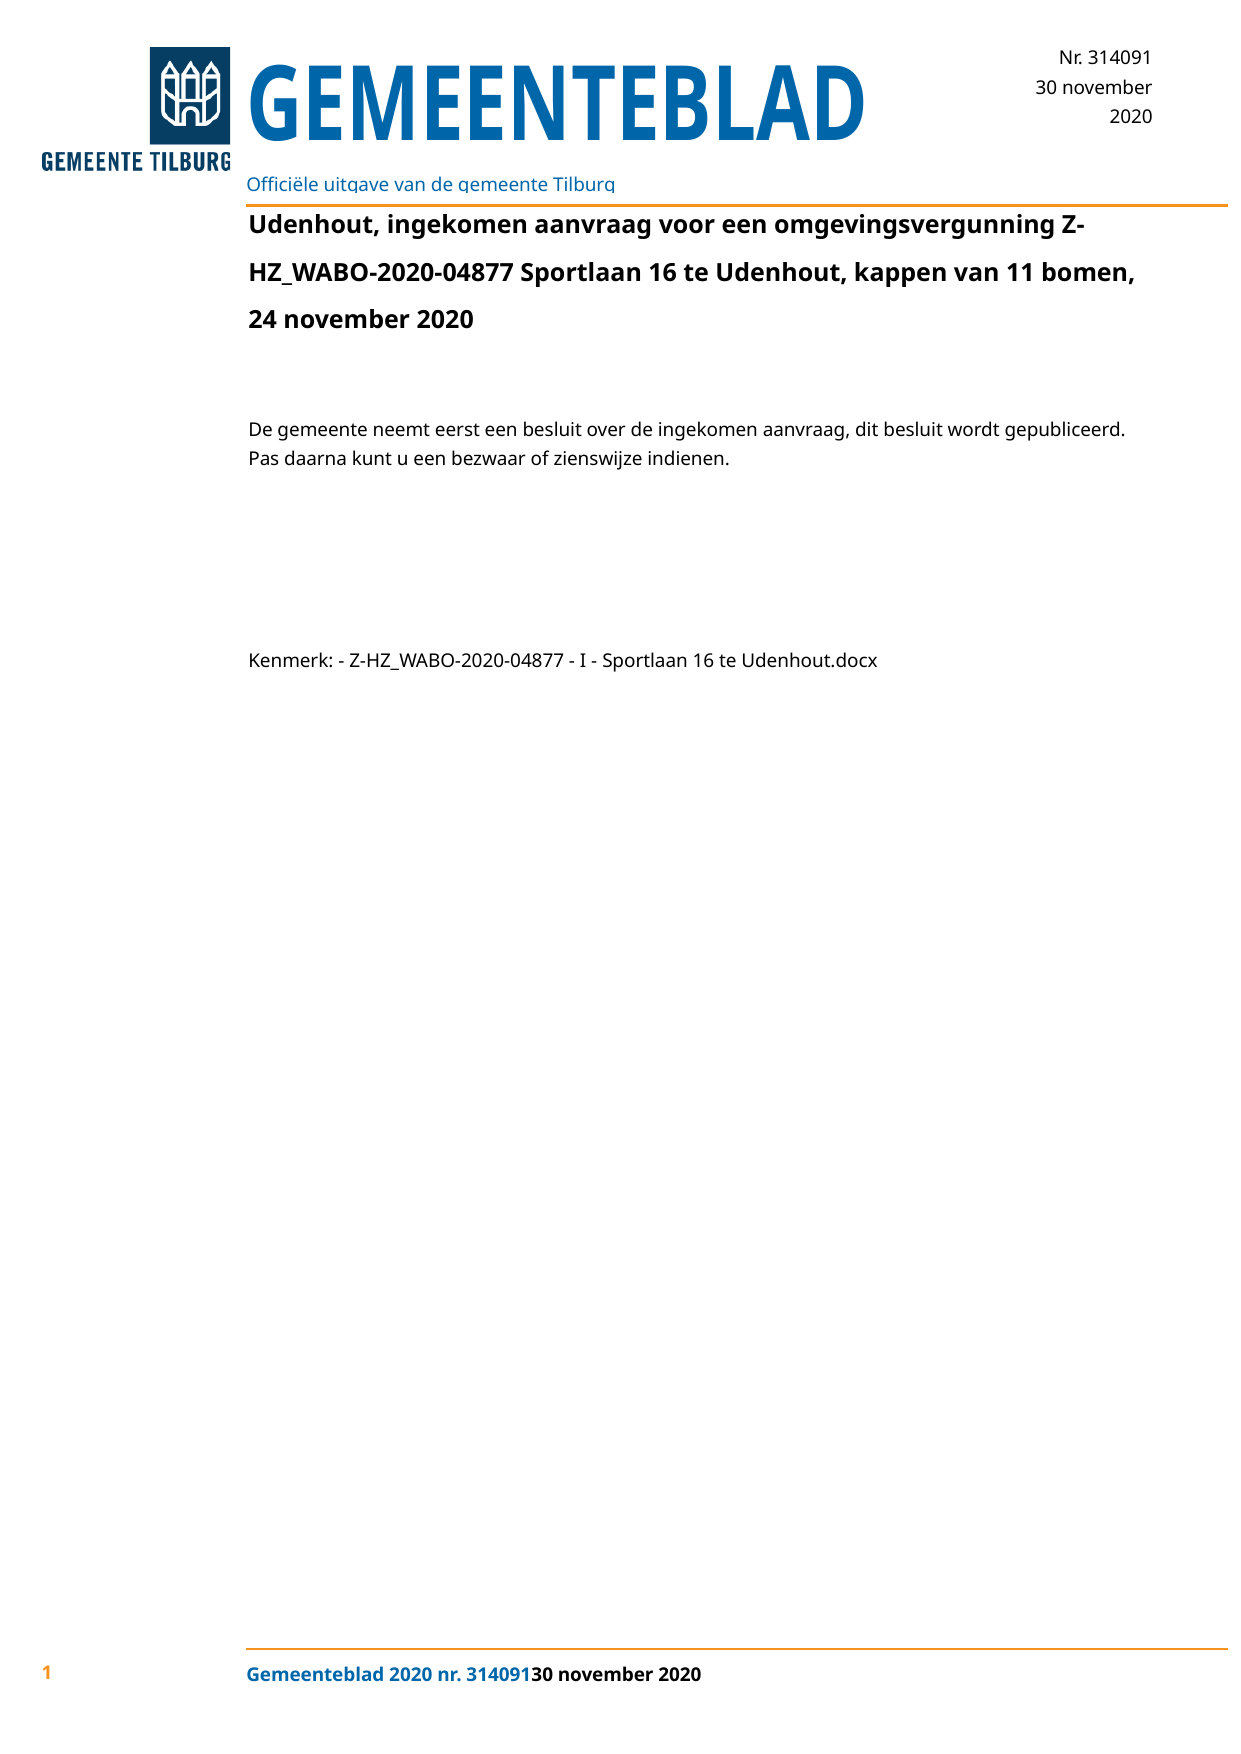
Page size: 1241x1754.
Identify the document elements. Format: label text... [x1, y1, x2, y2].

text Udenhout, ingekomen aanvraag voor een omgevingsvergunning Z-HZ_WABO-2020-04877 Sportlaan 16 te Udenhout, kappen van 11 bomen, 24 november 2020 [248, 207, 1152, 336]
text De gemeente neemt eerst een besluit over de ingekomen aanvraag, dit besluit wordt gepubliceerd. Pas daarna kunt u een bezwaar of zienswijze indienen. [248, 416, 1152, 471]
text Kenmerk: - Z-HZ_WABO-2020-04877 - I - Sportlaan 16 te Udenhout.docx [248, 647, 1152, 673]
picture [41, 47, 231, 172]
